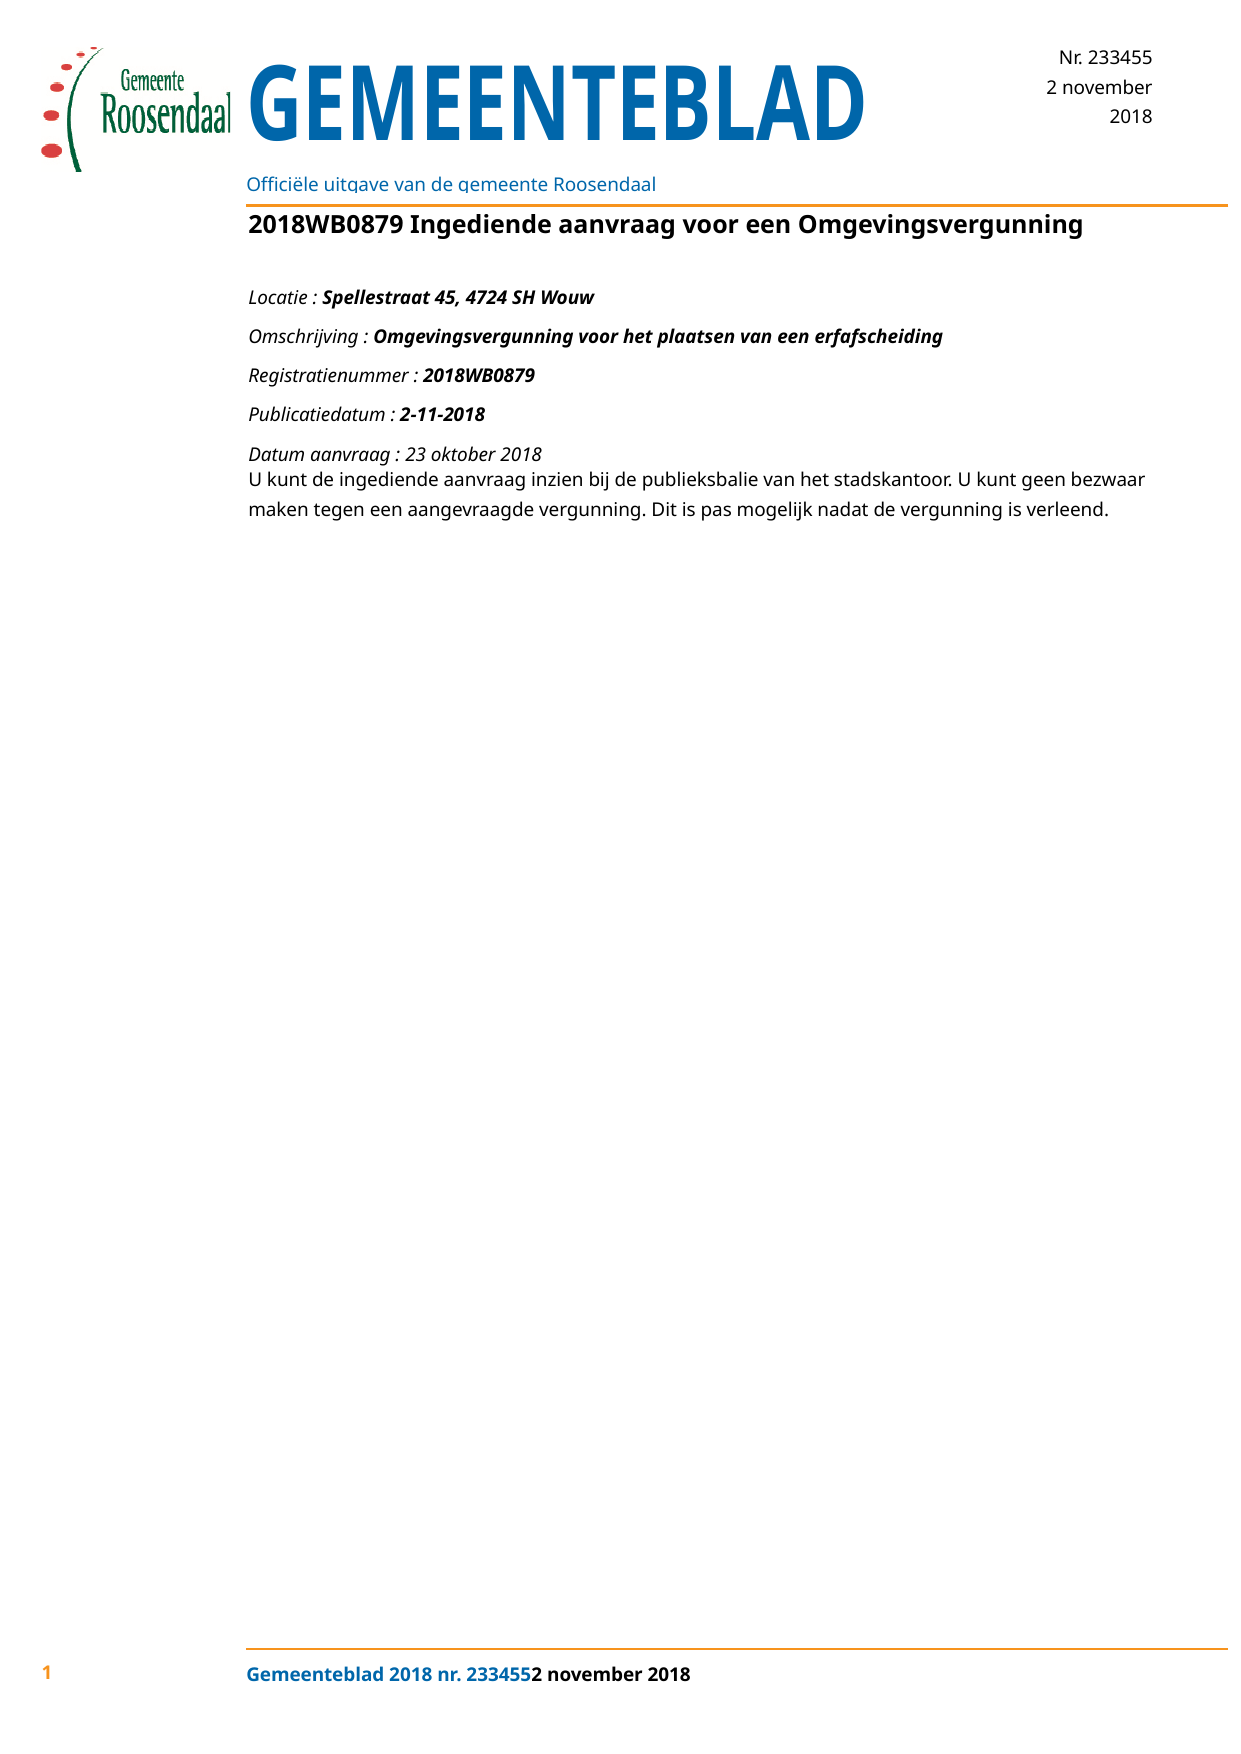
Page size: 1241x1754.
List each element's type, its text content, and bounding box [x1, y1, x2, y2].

text Registratienummer : 2018WB0879 [248, 362, 1152, 388]
text Omschrijving : Omgevingsvergunning voor het plaatsen van een erfafscheiding [248, 323, 1152, 349]
text Publicatiedatum : 2-11-2018 [248, 402, 1152, 427]
picture [41, 47, 231, 172]
text 2018WB0879 Ingediende aanvraag voor een Omgevingsvergunning [248, 207, 1152, 241]
text Locatie : Spellestraat 45, 4724 SH Wouw [248, 284, 1152, 309]
text U kunt de ingediende aanvraag inzien bij de publieksbalie van het stadskantoor. U kunt geen bezwaar maken tegen een aangevraagde vergunning. Dit is pas mogelijk nadat de vergunning is verleend. [248, 467, 1152, 522]
text Datum aanvraag : 23 oktober 2018 [248, 441, 1152, 467]
